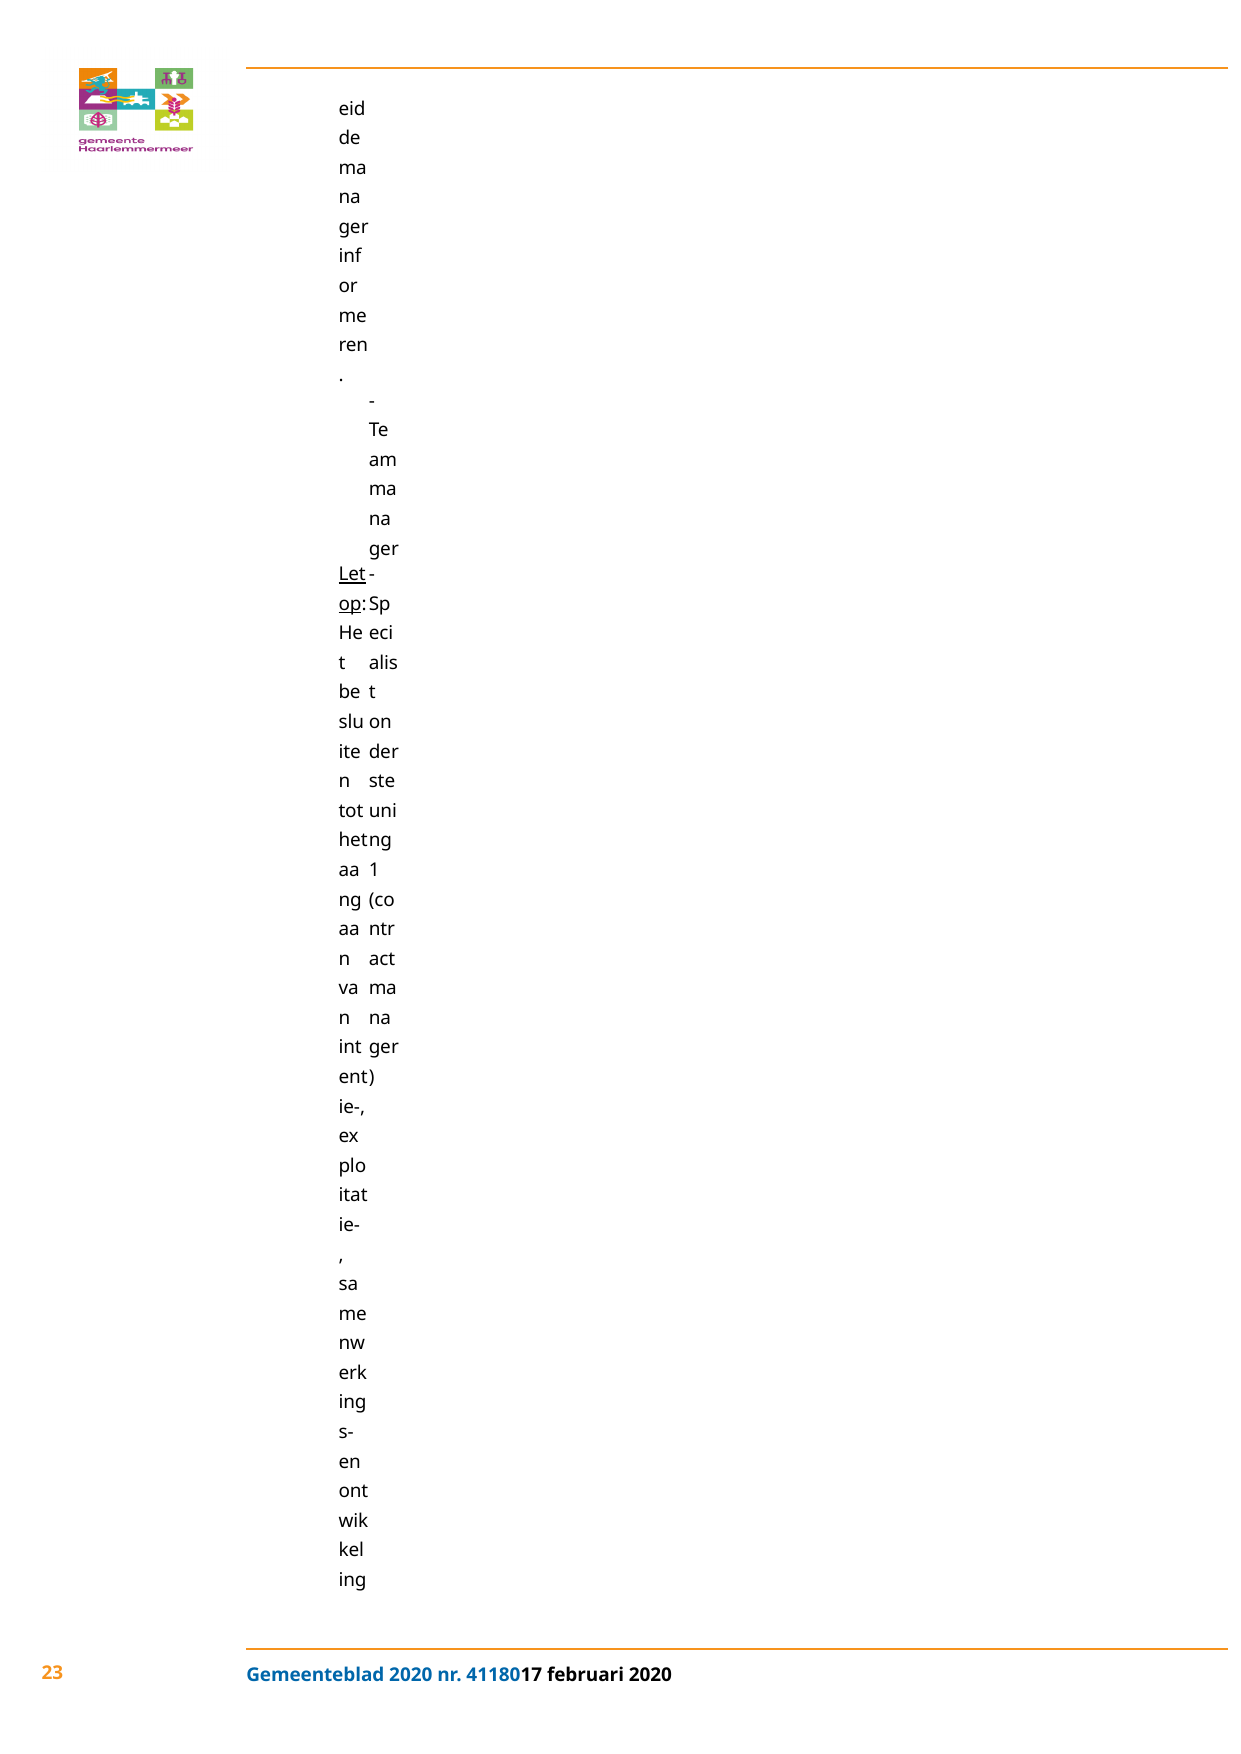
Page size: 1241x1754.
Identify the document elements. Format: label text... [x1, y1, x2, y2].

table_cell - Specialist ondersteuning 1 (contractmanager) [369, 560, 398, 1592]
table_cell eid de manager informeren. [338, 95, 368, 387]
table_cell [248, 560, 278, 1592]
table_cell [248, 387, 278, 560]
table_cell [278, 95, 308, 387]
table_cell [369, 95, 398, 387]
table_cell [278, 387, 308, 560]
table_cell Let op: Het besluiten tot het aangaan van intentie-, exploitatie- , samenwerkings- en ontwikkeling [338, 560, 368, 1592]
picture [41, 47, 231, 172]
table_cell [248, 95, 278, 387]
table_cell [338, 387, 368, 560]
table_cell [278, 560, 308, 1592]
table_cell [308, 560, 338, 1592]
table_cell - Teammanager [369, 387, 398, 560]
table_cell [308, 95, 338, 387]
table_cell [308, 387, 338, 560]
